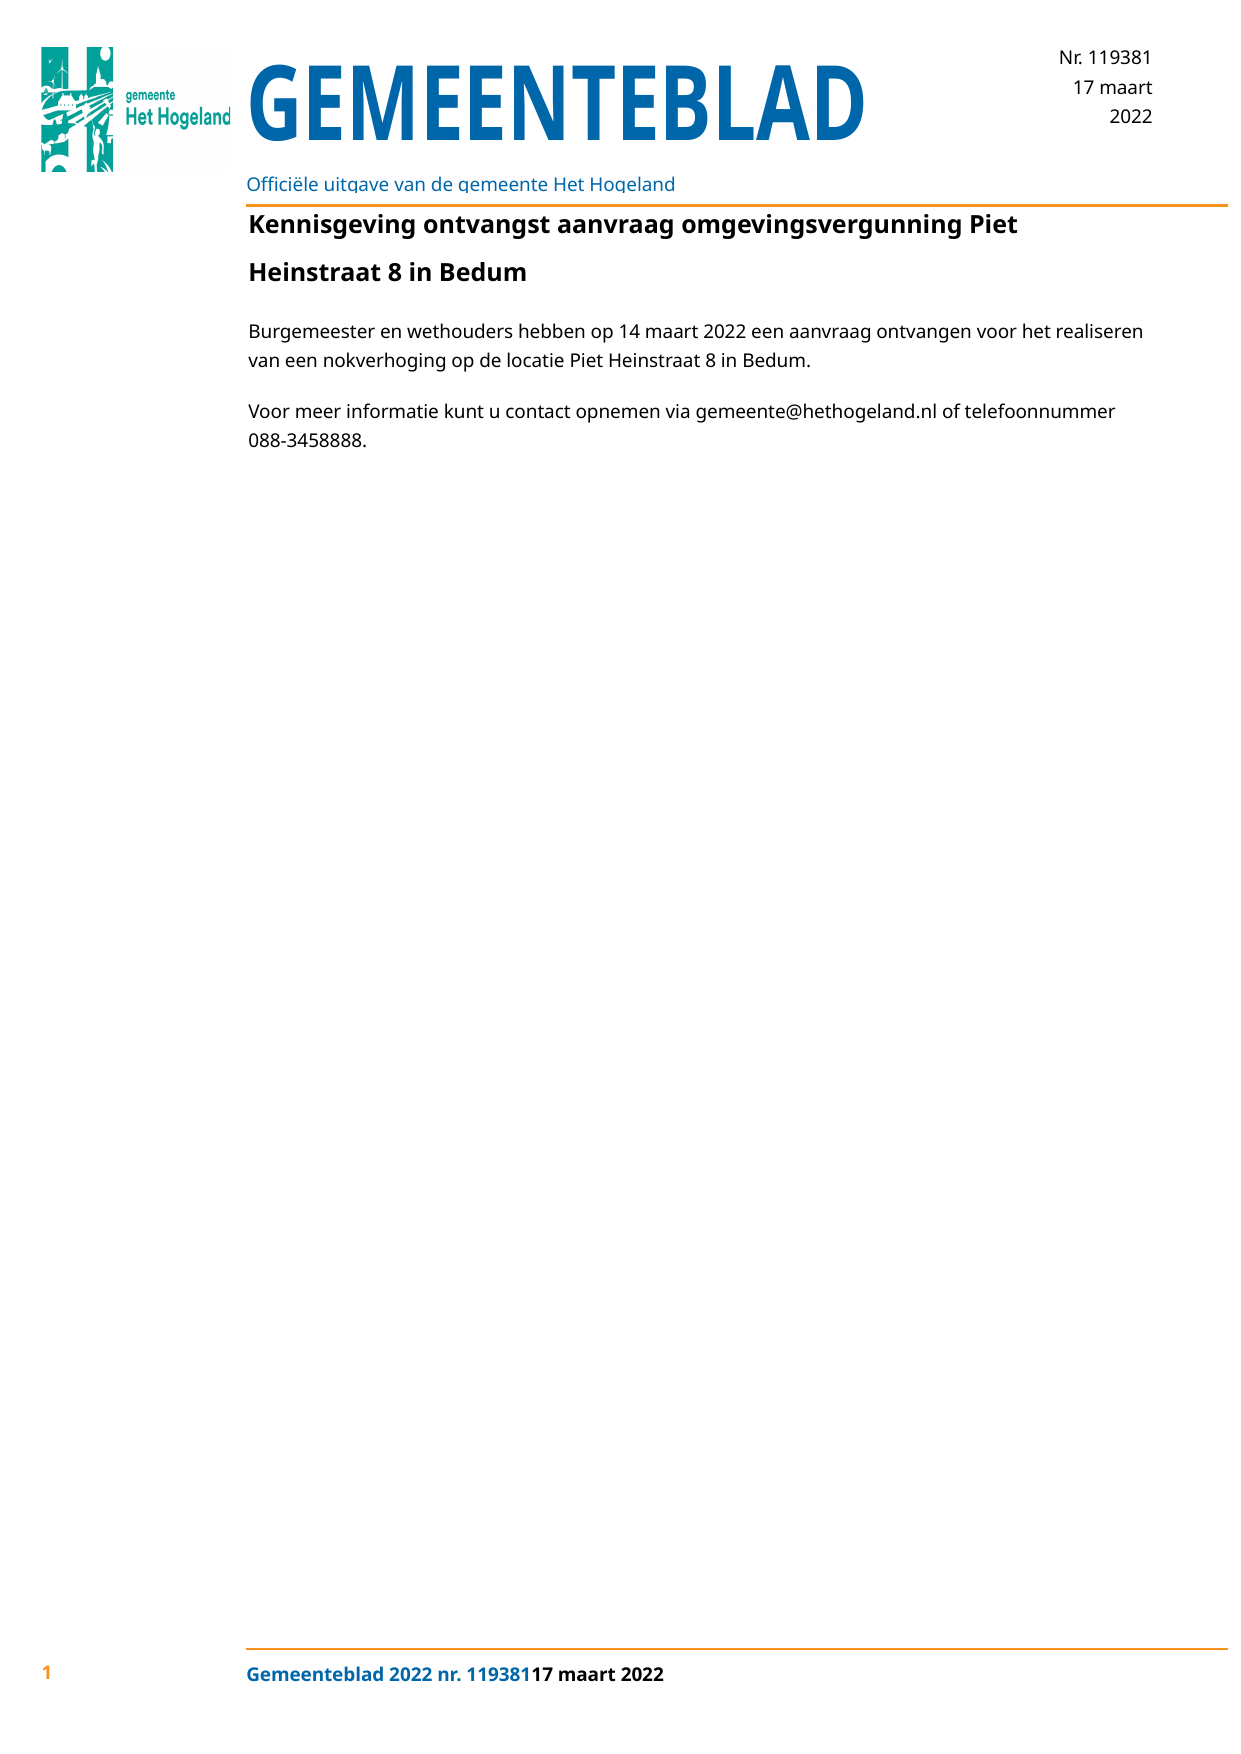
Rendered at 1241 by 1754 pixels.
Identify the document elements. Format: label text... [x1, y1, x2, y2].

text Burgemeester en wethouders hebben op 14 maart 2022 een aanvraag ontvangen voor het realiseren van een nokverhoging op de locatie Piet Heinstraat 8 in Bedum. [248, 318, 1152, 373]
picture [41, 47, 231, 172]
text Voor meer informatie kunt u contact opnemen via gemeente@hethogeland.nl of telefoonnummer 088-3458888. [248, 398, 1152, 453]
text Kennisgeving ontvangst aanvraag omgevingsvergunning Piet Heinstraat 8 in Bedum [248, 207, 1152, 288]
